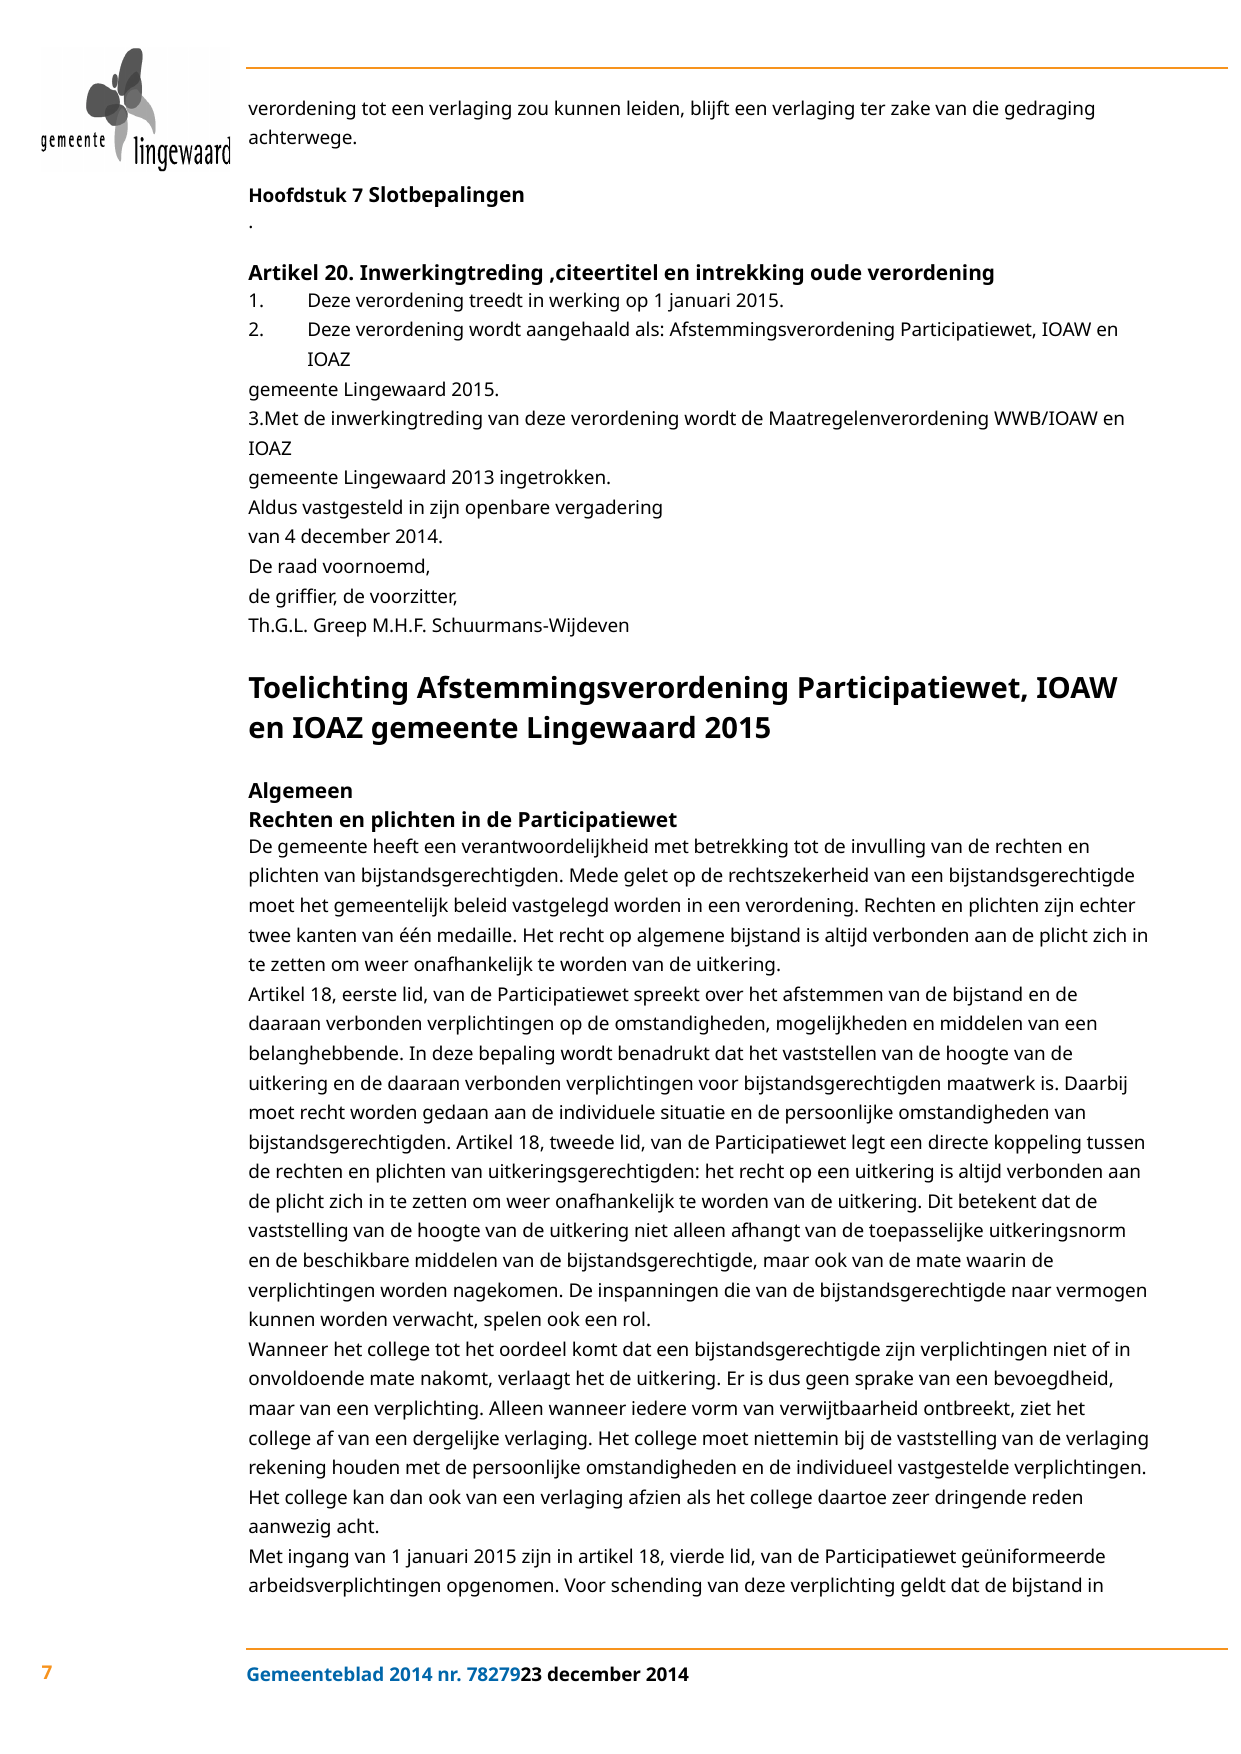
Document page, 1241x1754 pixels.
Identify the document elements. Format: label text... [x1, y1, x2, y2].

text Hoofdstuk 7 Slotbepalingen [248, 180, 1152, 208]
text van 4 december 2014. [248, 524, 1152, 549]
text Artikel 18, eerste lid, van de Participatiewet spreekt over het afstemmen van de bijstand en de daaraan verbonden verplichtingen op de omstandigheden, mogelijkheden en middelen van een belanghebbende. In deze bepaling wordt benadrukt dat het vaststellen van de hoogte van de uitkering en de daaraan verbonden verplichtingen voor bijstandsgerechtigden maatwerk is. Daarbij moet recht worden gedaan aan de individuele situatie en de persoonlijke omstandigheden van bijstandsgerechtigden. Artikel 18, tweede lid, van de Participatiewet legt een directe koppeling tussen de rechten en plichten van uitkeringsgerechtigden: het recht op een uitkering is altijd verbonden aan de plicht zich in te zetten om weer onafhankelijk te worden van de uitkering. Dit betekent dat de vaststelling van de hoogte van de uitkering niet alleen afhangt van de toepasselijke uitkeringsnorm en de beschikbare middelen van de bijstandsgerechtigde, maar ook van de mate waarin de verplichtingen worden nagekomen. De inspanningen die van de bijstandsgerechtigde naar vermogen kunnen worden verwacht, spelen ook een rol. [248, 981, 1152, 1332]
text Rechten en plichten in de Participatiewet [248, 805, 1152, 833]
text gemeente Lingewaard 2015. [248, 376, 1152, 401]
text Met ingang van 1 januari 2015 zijn in artikel 18, vierde lid, van de Participatiewet geüniformeerde arbeidsverplichtingen opgenomen. Voor schending van deze verplichting geldt dat de bijstand in [248, 1543, 1152, 1598]
text Wanneer het college tot het oordeel komt dat een bijstandsgerechtigde zijn verplichtingen niet of in onvoldoende mate nakomt, verlaagt het de uitkering. Er is dus geen sprake van een bevoegdheid, maar van een verplichting. Alleen wanneer iedere vorm van verwijtbaarheid ontbreekt, ziet het college af van een dergelijke verlaging. Het college moet niettemin bij de vaststelling van de verlaging rekening houden met de persoonlijke omstandigheden en de individueel vastgestelde verplichtingen. Het college kan dan ook van een verlaging afzien als het college daartoe zeer dringende reden aanwezig acht. [248, 1336, 1152, 1539]
text gemeente Lingewaard 2013 ingetrokken. [248, 464, 1152, 490]
text Aldus vastgesteld in zijn openbare vergadering [248, 494, 1152, 520]
text Toelichting Afstemmingsverordening Participatiewet, IOAW en IOAZ gemeente Lingewaard 2015 [248, 668, 1152, 747]
text De raad voornoemd, [248, 553, 1152, 579]
text 3.Met de inwerkingtreding van deze verordening wordt de Maatregelenverordening WWB/IOAW en IOAZ [248, 405, 1152, 461]
picture [41, 47, 231, 172]
text Artikel 20. Inwerkingtreding ,citeertitel en intrekking oude verordening [248, 258, 1152, 287]
text Th.G.L. Greep M.H.F. Schuurmans-Wijdeven [248, 612, 1152, 638]
text de griffier, de voorzitter, [248, 583, 1152, 608]
list Deze verordening wordt aangehaald als: Afstemmingsverordening Participatiewet, IOAW en IOAZ [248, 317, 1152, 372]
text . [248, 208, 1152, 234]
text De gemeente heeft een verantwoordelijkheid met betrekking tot de invulling van de rechten en plichten van bijstandsgerechtigden. Mede gelet op de rechtszekerheid van een bijstandsgerechtigde moet het gemeentelijk beleid vastgelegd worden in een verordening. Rechten en plichten zijn echter twee kanten van één medaille. Het recht op algemene bijstand is altijd verbonden aan de plicht zich in te zetten om weer onafhankelijk te worden van de uitkering. [248, 833, 1152, 977]
text verordening tot een verlaging zou kunnen leiden, blijft een verlaging ter zake van die gedraging achterwege. [248, 95, 1152, 150]
text Algemeen [248, 776, 1152, 805]
list Deze verordening treedt in werking op 1 januari 2015. [248, 287, 1152, 313]
